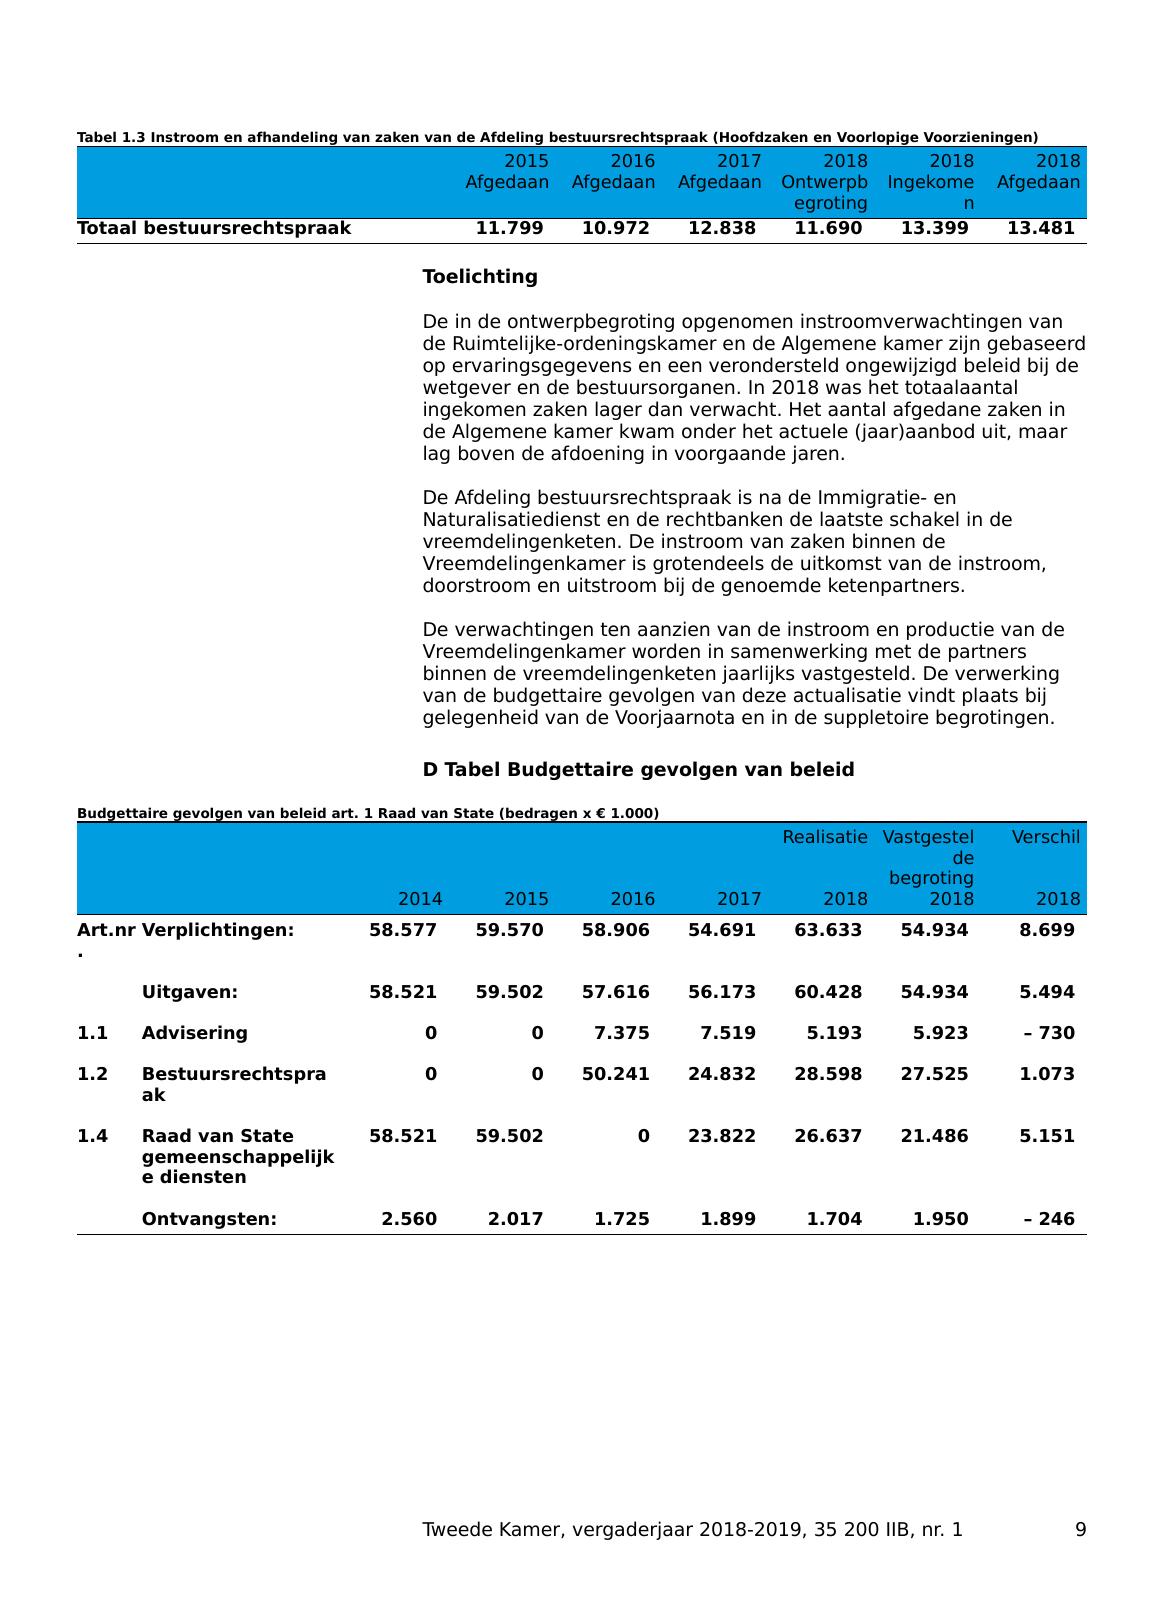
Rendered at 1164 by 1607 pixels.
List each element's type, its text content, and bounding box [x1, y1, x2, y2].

table_header Tabel 1.3 Instroom en afhandeling van zaken van de Afdeling bestuursrechtspraak (Hoofdzaken en Voorlopige Voorzieningen) [77, 130, 1087, 146]
table_cell [136, 1044, 342, 1064]
table_cell [77, 1188, 136, 1209]
table_cell 13.399 [874, 219, 980, 243]
table_cell [77, 1106, 136, 1126]
table_cell 2018 [874, 147, 980, 172]
table_cell Ontwerpbegroting [768, 172, 874, 218]
table_cell 1.4 [77, 1126, 136, 1188]
table_cell 2.560 [343, 1209, 449, 1234]
table_cell Vastgestelde begroting [874, 823, 980, 889]
table_cell 58.906 [555, 915, 661, 961]
table_cell [874, 1188, 980, 1209]
table_cell [343, 1188, 449, 1209]
table_cell [661, 1106, 768, 1126]
text De Afdeling bestuursrechtspraak is na de Immigratie- en Naturalisatiedienst en de rechtbanken de laatste schakel in de vreemdelingenketen. De instroom van zaken binnen de Vreemdelingenkamer is grotendeels de uitkomst van de instroom, doorstroom en uitstroom bij de genoemde ketenpartners. [422, 487, 1087, 597]
table_cell Verschil [980, 823, 1087, 889]
table_cell Afgedaan [449, 172, 555, 218]
table_cell 11.690 [768, 219, 874, 243]
table_cell 2017 [661, 147, 768, 172]
table_cell – 246 [980, 1209, 1087, 1234]
table_cell 2017 [661, 889, 768, 914]
table_cell 59.570 [449, 915, 555, 961]
table_cell 54.691 [661, 915, 768, 961]
table_cell [77, 982, 136, 1002]
table_cell 1.725 [555, 1209, 661, 1234]
table_cell [980, 1003, 1087, 1023]
table_cell Raad van State gemeenschappelijke diensten [136, 1126, 342, 1188]
subtitle Toelichting [422, 266, 1087, 288]
table_cell Realisatie [343, 823, 874, 889]
text De verwachtingen ten aanzien van de instroom en productie van de Vreemdelingenkamer worden in samenwerking met de partners binnen de vreemdelingenketen jaarlijks vastgesteld. De verwerking van de budgettaire gevolgen van deze actualisatie vindt plaats bij gelegenheid van de Voorjaarnota en in de suppletoire begrotingen. [422, 619, 1087, 729]
table_cell [136, 1003, 342, 1023]
table_cell [136, 889, 342, 914]
table_cell [661, 1044, 768, 1064]
table_cell [449, 1188, 555, 1209]
table_cell 10.972 [555, 219, 661, 243]
table_cell 1.1 [77, 1023, 136, 1044]
table_cell [449, 1044, 555, 1064]
table_cell 2018 [874, 889, 980, 914]
table_cell [449, 1106, 555, 1126]
table_cell [874, 1044, 980, 1064]
table_cell [449, 961, 555, 982]
table_cell Ingekomen [874, 172, 980, 218]
table_cell – 730 [980, 1023, 1087, 1044]
table_cell 2018 [768, 147, 874, 172]
table_cell 7.375 [555, 1023, 661, 1044]
table_cell 63.633 [768, 915, 874, 961]
table_cell Art.nr. [77, 915, 136, 961]
table_cell [555, 1044, 661, 1064]
subtitle D Tabel Budgettaire gevolgen van beleid [422, 759, 1087, 781]
table_cell [980, 1106, 1087, 1126]
table_cell 2018 [980, 889, 1087, 914]
table_cell [77, 823, 136, 889]
table_cell 0 [343, 1064, 449, 1106]
table_cell 2016 [555, 889, 661, 914]
table_cell 5.494 [980, 982, 1087, 1002]
table_cell 1.2 [77, 1064, 136, 1106]
table_cell [77, 961, 136, 982]
table_cell 2.017 [449, 1209, 555, 1234]
table_cell [77, 889, 136, 914]
table_cell [874, 1106, 980, 1126]
table_cell 27.525 [874, 1064, 980, 1106]
table_cell 2018 [980, 147, 1087, 172]
table_cell 24.832 [661, 1064, 768, 1106]
text De in de ontwerpbegroting opgenomen instroomverwachtingen van de Ruimtelijke-ordeningskamer en de Algemene kamer zijn gebaseerd op ervaringsgegevens en een verondersteld ongewijzigd beleid bij de wetgever en de bestuursorganen. In 2018 was het totaalaantal ingekomen zaken lager dan verwacht. Het aantal afgedane zaken in de Algemene kamer kwam onder het actuele (jaar)aanbod uit, maar lag boven de afdoening in voorgaande jaren. [422, 311, 1087, 464]
table_cell Uitgaven: [136, 982, 342, 1002]
table_cell 12.838 [661, 219, 768, 243]
table_cell 57.616 [555, 982, 661, 1002]
table_cell 54.934 [874, 915, 980, 961]
table_cell [343, 1106, 449, 1126]
table_cell Afgedaan [980, 172, 1087, 218]
table_cell 5.151 [980, 1126, 1087, 1188]
table_cell [77, 1209, 136, 1234]
table_cell [768, 1003, 874, 1023]
table_cell Bestuursrechtspraak [136, 1064, 342, 1106]
table_cell 58.521 [343, 1126, 449, 1188]
table_cell [136, 1188, 342, 1209]
table_cell 58.577 [343, 915, 449, 961]
table_cell 21.486 [874, 1126, 980, 1188]
table_cell [768, 1044, 874, 1064]
table_cell [343, 1044, 449, 1064]
table_cell 0 [343, 1023, 449, 1044]
table_cell [768, 1106, 874, 1126]
table_cell 1.073 [980, 1064, 1087, 1106]
table_cell [874, 1003, 980, 1023]
table_cell 56.173 [661, 982, 768, 1002]
table_cell [136, 961, 342, 982]
table_cell 2015 [449, 147, 555, 172]
table_cell Afgedaan [555, 172, 661, 218]
table_cell [980, 1044, 1087, 1064]
table_cell 59.502 [449, 982, 555, 1002]
table_cell Totaal bestuursrechtspraak [77, 219, 449, 243]
table_cell Afgedaan [661, 172, 768, 218]
table_cell 54.934 [874, 982, 980, 1002]
table_cell 0 [449, 1064, 555, 1106]
table_cell 8.699 [980, 915, 1087, 961]
table_cell 50.241 [555, 1064, 661, 1106]
table_cell [980, 961, 1087, 982]
table_cell [77, 1003, 136, 1023]
table_cell [768, 961, 874, 982]
table_cell [661, 1188, 768, 1209]
table_header Budgettaire gevolgen van beleid art. 1 Raad van State (bedragen x € 1.000) [77, 806, 1087, 821]
table_cell 2016 [555, 147, 661, 172]
table_cell [77, 147, 449, 172]
table_cell 1.704 [768, 1209, 874, 1234]
table_cell 0 [555, 1126, 661, 1188]
table_cell [136, 823, 342, 889]
table_cell 5.193 [768, 1023, 874, 1044]
table_cell 2018 [768, 889, 874, 914]
table_cell 0 [449, 1023, 555, 1044]
table_cell 2014 [343, 889, 449, 914]
table_cell [343, 1003, 449, 1023]
table_cell 1.899 [661, 1209, 768, 1234]
table_cell [661, 961, 768, 982]
table_cell 2015 [449, 889, 555, 914]
table_cell 60.428 [768, 982, 874, 1002]
table_cell [768, 1188, 874, 1209]
table_cell Verplichtingen: [136, 915, 342, 961]
table_cell 26.637 [768, 1126, 874, 1188]
table_cell [343, 961, 449, 982]
table_cell [874, 961, 980, 982]
table_cell Ontvangsten: [136, 1209, 342, 1234]
table_cell [449, 1003, 555, 1023]
table_cell [980, 1188, 1087, 1209]
table_cell 13.481 [980, 219, 1087, 243]
table_cell 58.521 [343, 982, 449, 1002]
table_cell 59.502 [449, 1126, 555, 1188]
table_cell [555, 1106, 661, 1126]
table_cell 7.519 [661, 1023, 768, 1044]
table_cell 5.923 [874, 1023, 980, 1044]
table_cell [77, 172, 449, 218]
table_cell [136, 1106, 342, 1126]
table_cell 28.598 [768, 1064, 874, 1106]
table_cell [555, 1003, 661, 1023]
table_cell [77, 1044, 136, 1064]
table_cell [555, 1188, 661, 1209]
table_cell 23.822 [661, 1126, 768, 1188]
table_cell [555, 961, 661, 982]
table_cell 1.950 [874, 1209, 980, 1234]
table_cell [661, 1003, 768, 1023]
table_cell 11.799 [449, 219, 555, 243]
table_cell Advisering [136, 1023, 342, 1044]
